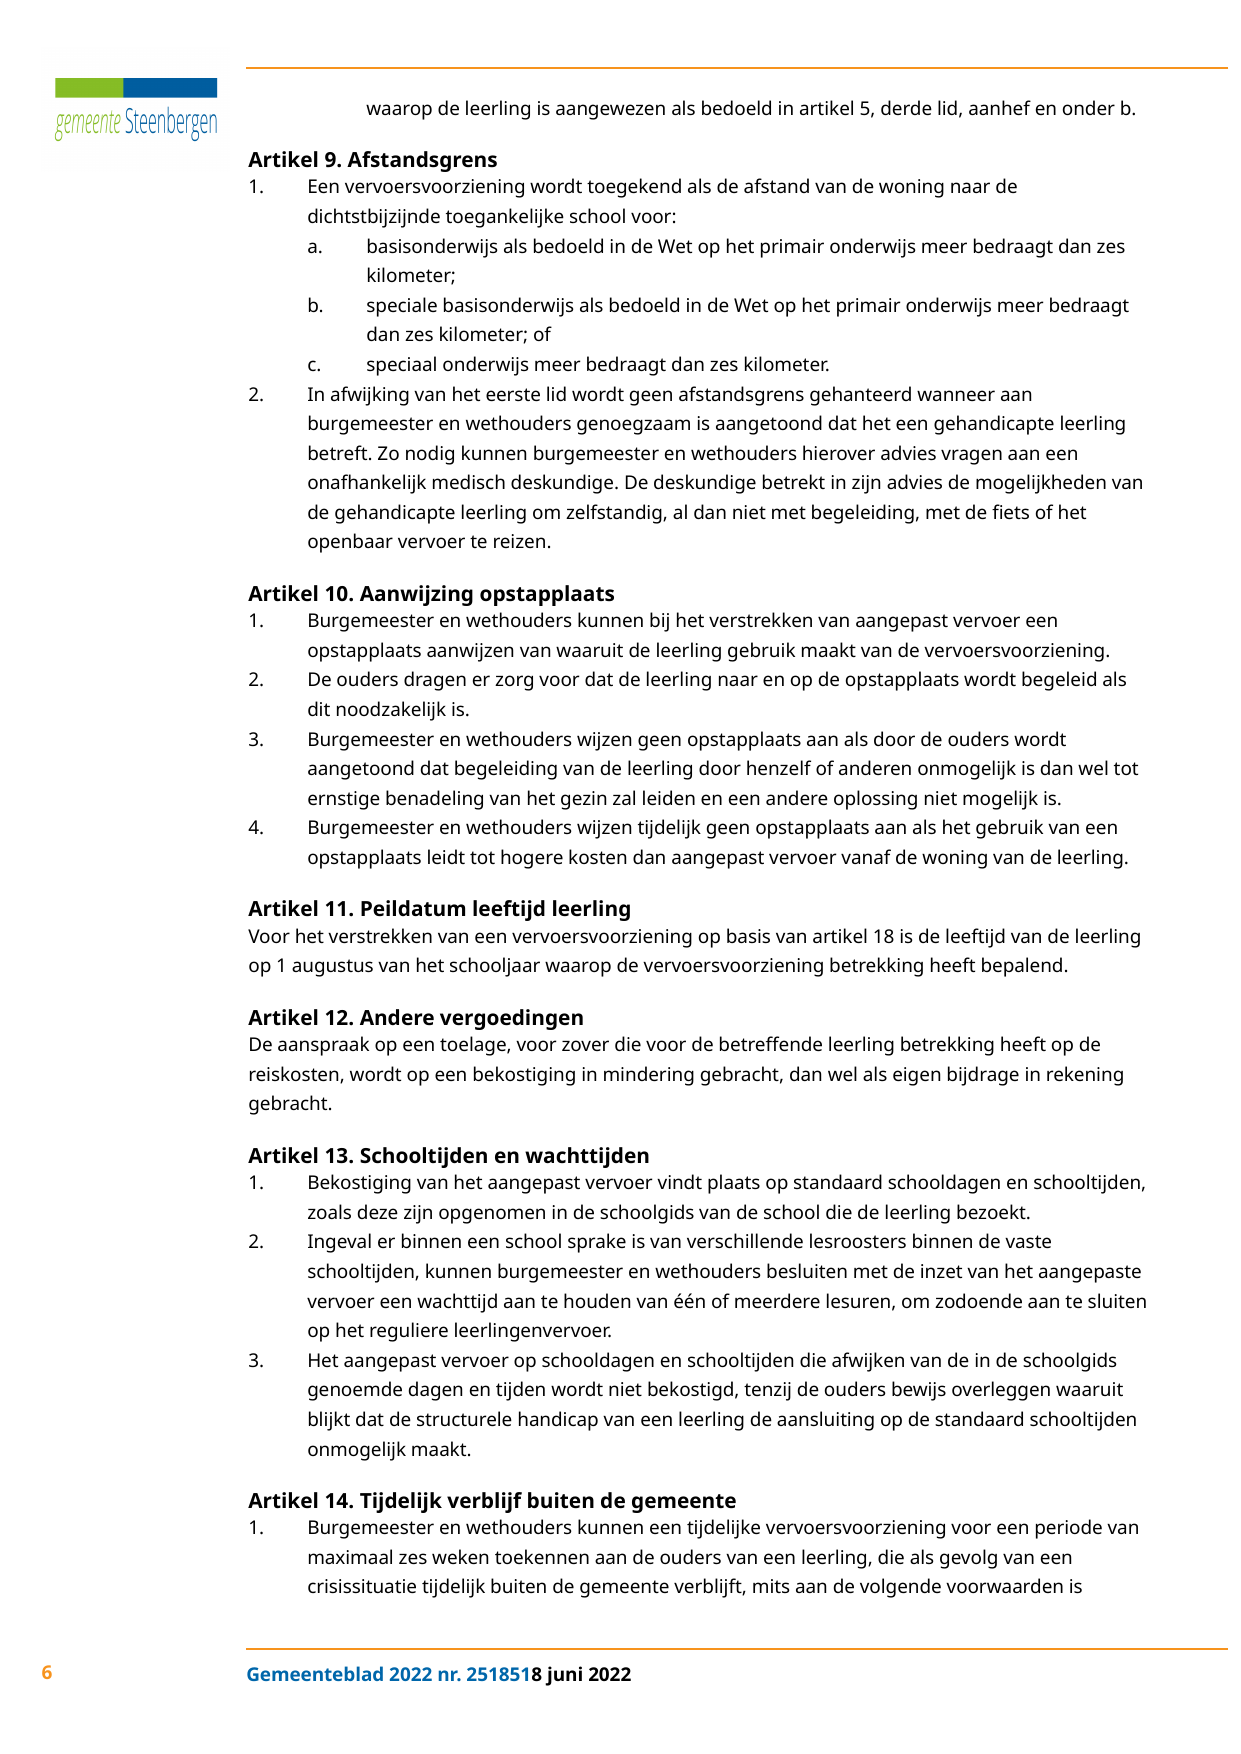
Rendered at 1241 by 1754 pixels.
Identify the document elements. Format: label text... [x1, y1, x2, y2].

text Artikel 12. Andere vergoedingen [248, 1003, 1152, 1031]
text De aanspraak op een toelage, voor zover die voor de betreffende leerling betrekking heeft op de reiskosten, wordt op een bekostiging in mindering gebracht, dan wel als eigen bijdrage in rekening gebracht. [248, 1031, 1152, 1116]
list Burgemeester en wethouders wijzen tijdelijk geen opstapplaats aan als het gebruik van een opstapplaats leidt tot hogere kosten dan aangepast vervoer vanaf de woning van de leerling. [248, 814, 1152, 870]
list basisonderwijs als bedoeld in de Wet op het primair onderwijs meer bedraagt dan zes kilometer; [307, 233, 1152, 288]
picture [41, 47, 231, 172]
list Het aangepast vervoer op schooldagen en schooltijden die afwijken van de in de schoolgids genoemde dagen en tijden wordt niet bekostigd, tenzij de ouders bewijs overleggen waaruit blijkt dat de structurele handicap van een leerling de aansluiting op de standaard schooltijden onmogelijk maakt. [248, 1347, 1152, 1461]
list In afwijking van het eerste lid wordt geen afstandsgrens gehanteerd wanneer aan burgemeester en wethouders genoegzaam is aangetoond dat het een gehandicapte leerling betreft. Zo nodig kunnen burgemeester en wethouders hierover advies vragen aan een onafhankelijk medisch deskundige. De deskundige betrekt in zijn advies de mogelijkheden van de gehandicapte leerling om zelfstandig, al dan niet met begeleiding, met de fiets of het openbaar vervoer te reizen. [248, 381, 1152, 554]
text Artikel 11. Peildatum leeftijd leerling [248, 894, 1152, 923]
list Burgemeester en wethouders kunnen bij het verstrekken van aangepast vervoer een opstapplaats aanwijzen van waaruit de leerling gebruik maakt van de vervoersvoorziening. [248, 607, 1152, 663]
list De ouders dragen er zorg voor dat de leerling naar en op de opstapplaats wordt begeleid als dit noodzakelijk is. [248, 667, 1152, 722]
list Ingeval er binnen een school sprake is van verschillende lesroosters binnen de vaste schooltijden, kunnen burgemeester en wethouders besluiten met de inzet van het aangepaste vervoer een wachttijd aan te houden van één of meerdere lesuren, om zodoende aan te sluiten op het reguliere leerlingenvervoer. [248, 1229, 1152, 1343]
list Burgemeester en wethouders wijzen geen opstapplaats aan als door de ouders wordt aangetoond dat begeleiding van de leerling door henzelf of anderen onmogelijk is dan wel tot ernstige benadeling van het gezin zal leiden en een andere oplossing niet mogelijk is. [248, 726, 1152, 811]
text Artikel 9. Afstandsgrens [248, 145, 1152, 174]
list Burgemeester en wethouders kunnen een tijdelijke vervoersvoorziening voor een periode van maximaal zes weken toekennen aan de ouders van een leerling, die als gevolg van een crisissituatie tijdelijk buiten de gemeente verblijft, mits aan de volgende voorwaarden is [248, 1514, 1152, 1599]
text Artikel 10. Aanwijzing opstapplaats [248, 579, 1152, 607]
list Een vervoersvoorziening wordt toegekend als de afstand van de woning naar de dichtstbijzijnde toegankelijke school voor: [248, 174, 1152, 229]
text Artikel 13. Schooltijden en wachttijden [248, 1141, 1152, 1169]
text Artikel 14. Tijdelijk verblijf buiten de gemeente [248, 1486, 1152, 1514]
list Bekostiging van het aangepast vervoer vindt plaats op standaard schooldagen en schooltijden, zoals deze zijn opgenomen in de schoolgids van de school die de leerling bezoekt. [248, 1169, 1152, 1225]
list speciale basisonderwijs als bedoeld in de Wet op het primair onderwijs meer bedraagt dan zes kilometer; of [307, 292, 1152, 347]
list speciaal onderwijs meer bedraagt dan zes kilometer. [307, 351, 1152, 377]
text Voor het verstrekken van een vervoersvoorziening op basis van artikel 18 is de leeftijd van de leerling op 1 augustus van het schooljaar waarop de vervoersvoorziening betrekking heeft bepalend. [248, 923, 1152, 978]
list waarop de leerling is aangewezen als bedoeld in artikel 5, derde lid, aanhef en onder b. [307, 95, 1152, 121]
